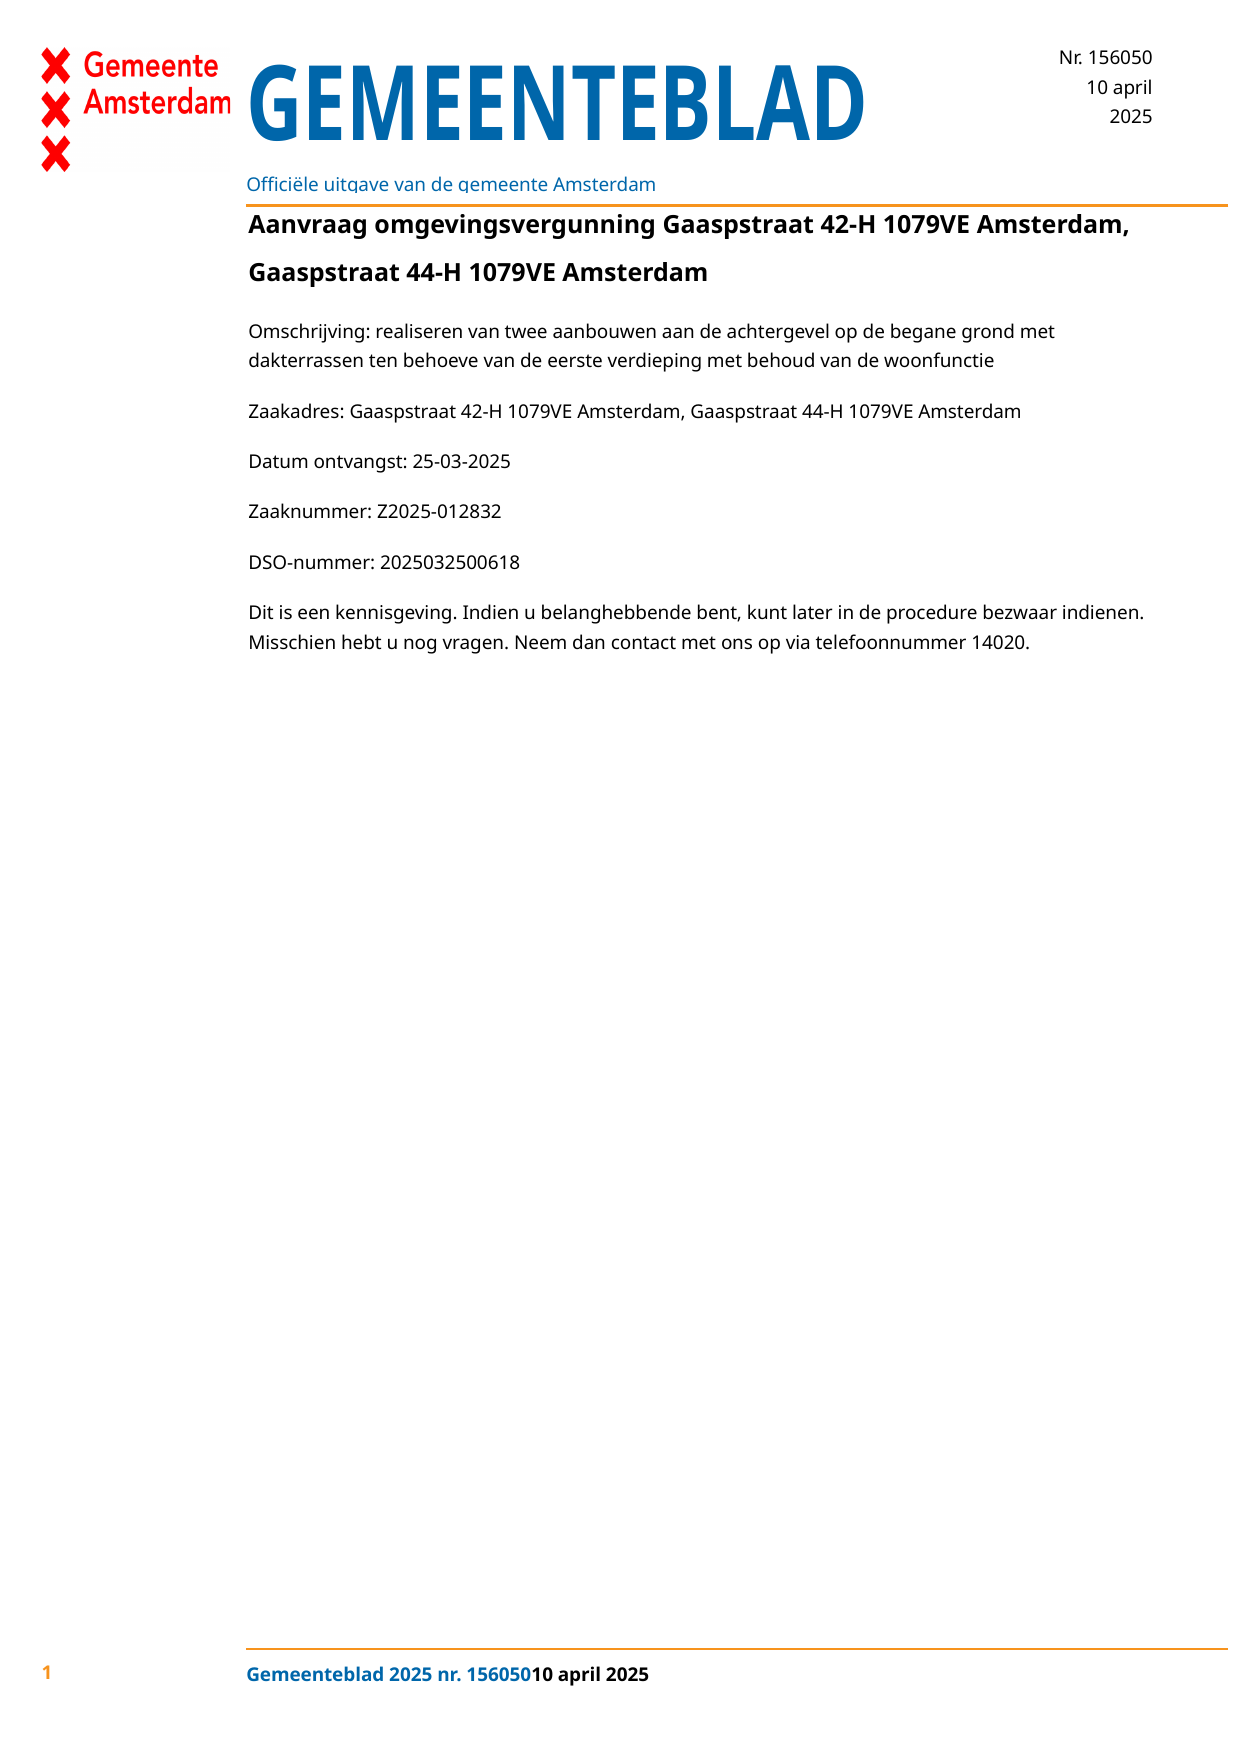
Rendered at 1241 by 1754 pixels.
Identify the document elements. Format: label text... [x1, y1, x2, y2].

text Zaakadres: Gaaspstraat 42-H 1079VE Amsterdam, Gaaspstraat 44-H 1079VE Amsterdam [248, 398, 1152, 424]
text Aanvraag omgevingsvergunning Gaaspstraat 42-H 1079VE Amsterdam, Gaaspstraat 44-H 1079VE Amsterdam [248, 207, 1152, 288]
text Dit is een kennisgeving. Indien u belanghebbende bent, kunt later in de procedure bezwaar indienen. Misschien hebt u nog vragen. Neem dan contact met ons op via telefoonnummer 14020. [248, 599, 1152, 655]
text Omschrijving: realiseren van twee aanbouwen aan de achtergevel op de begane grond met dakterrassen ten behoeve van de eerste verdieping met behoud van de woonfunctie [248, 318, 1152, 373]
text Datum ontvangst: 25-03-2025 [248, 448, 1152, 474]
picture [41, 47, 231, 172]
text Zaaknummer: Z2025-012832 [248, 499, 1152, 524]
text DSO-nummer: 2025032500618 [248, 549, 1152, 575]
